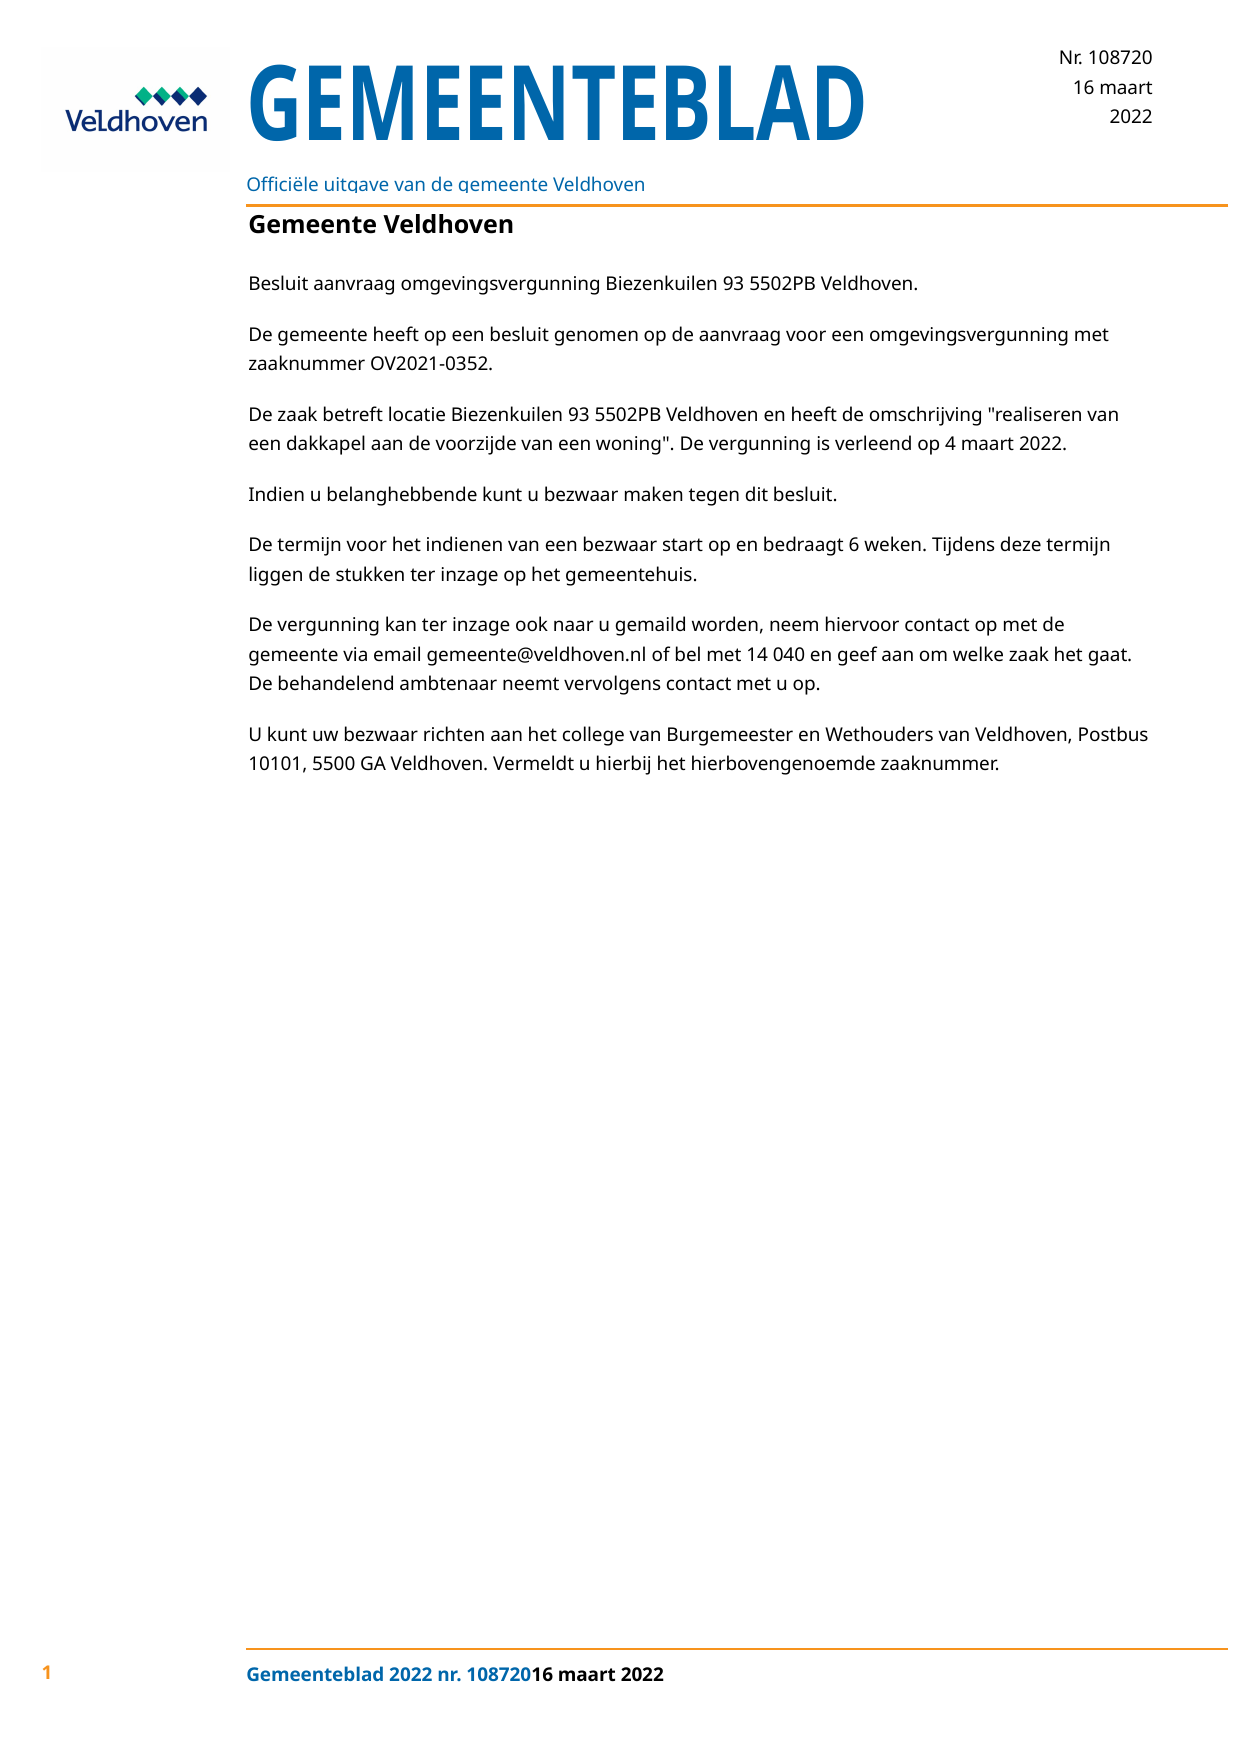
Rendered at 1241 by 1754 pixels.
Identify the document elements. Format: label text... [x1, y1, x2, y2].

text U kunt uw bezwaar richten aan het college van Burgemeester en Wethouders van Veldhoven, Postbus 10101, 5500 GA Veldhoven. Vermeldt u hierbij het hierbovengenoemde zaaknummer. [248, 721, 1152, 776]
text Besluit aanvraag omgevingsvergunning Biezenkuilen 93 5502PB Veldhoven. [248, 270, 1152, 296]
text Indien u belanghebbende kunt u bezwaar maken tegen dit besluit. [248, 481, 1152, 506]
text De zaak betreft locatie Biezenkuilen 93 5502PB Veldhoven en heeft de omschrijving "realiseren van een dakkapel aan de voorzijde van een woning". De vergunning is verleend op 4 maart 2022. [248, 401, 1152, 456]
text De termijn voor het indienen van een bezwaar start op en bedraagt 6 weken. Tijdens deze termijn liggen de stukken ter inzage op het gemeentehuis. [248, 531, 1152, 586]
text De gemeente heeft op een besluit genomen op de aanvraag voor een omgevingsvergunning met zaaknummer OV2021-0352. [248, 321, 1152, 376]
picture [41, 47, 231, 172]
text De vergunning kan ter inzage ook naar u gemaild worden, neem hiervoor contact op met de gemeente via email gemeente@veldhoven.nl of bel met 14 040 en geef aan om welke zaak het gaat. De behandelend ambtenaar neemt vervolgens contact met u op. [248, 611, 1152, 696]
text Gemeente Veldhoven [248, 207, 1152, 241]
